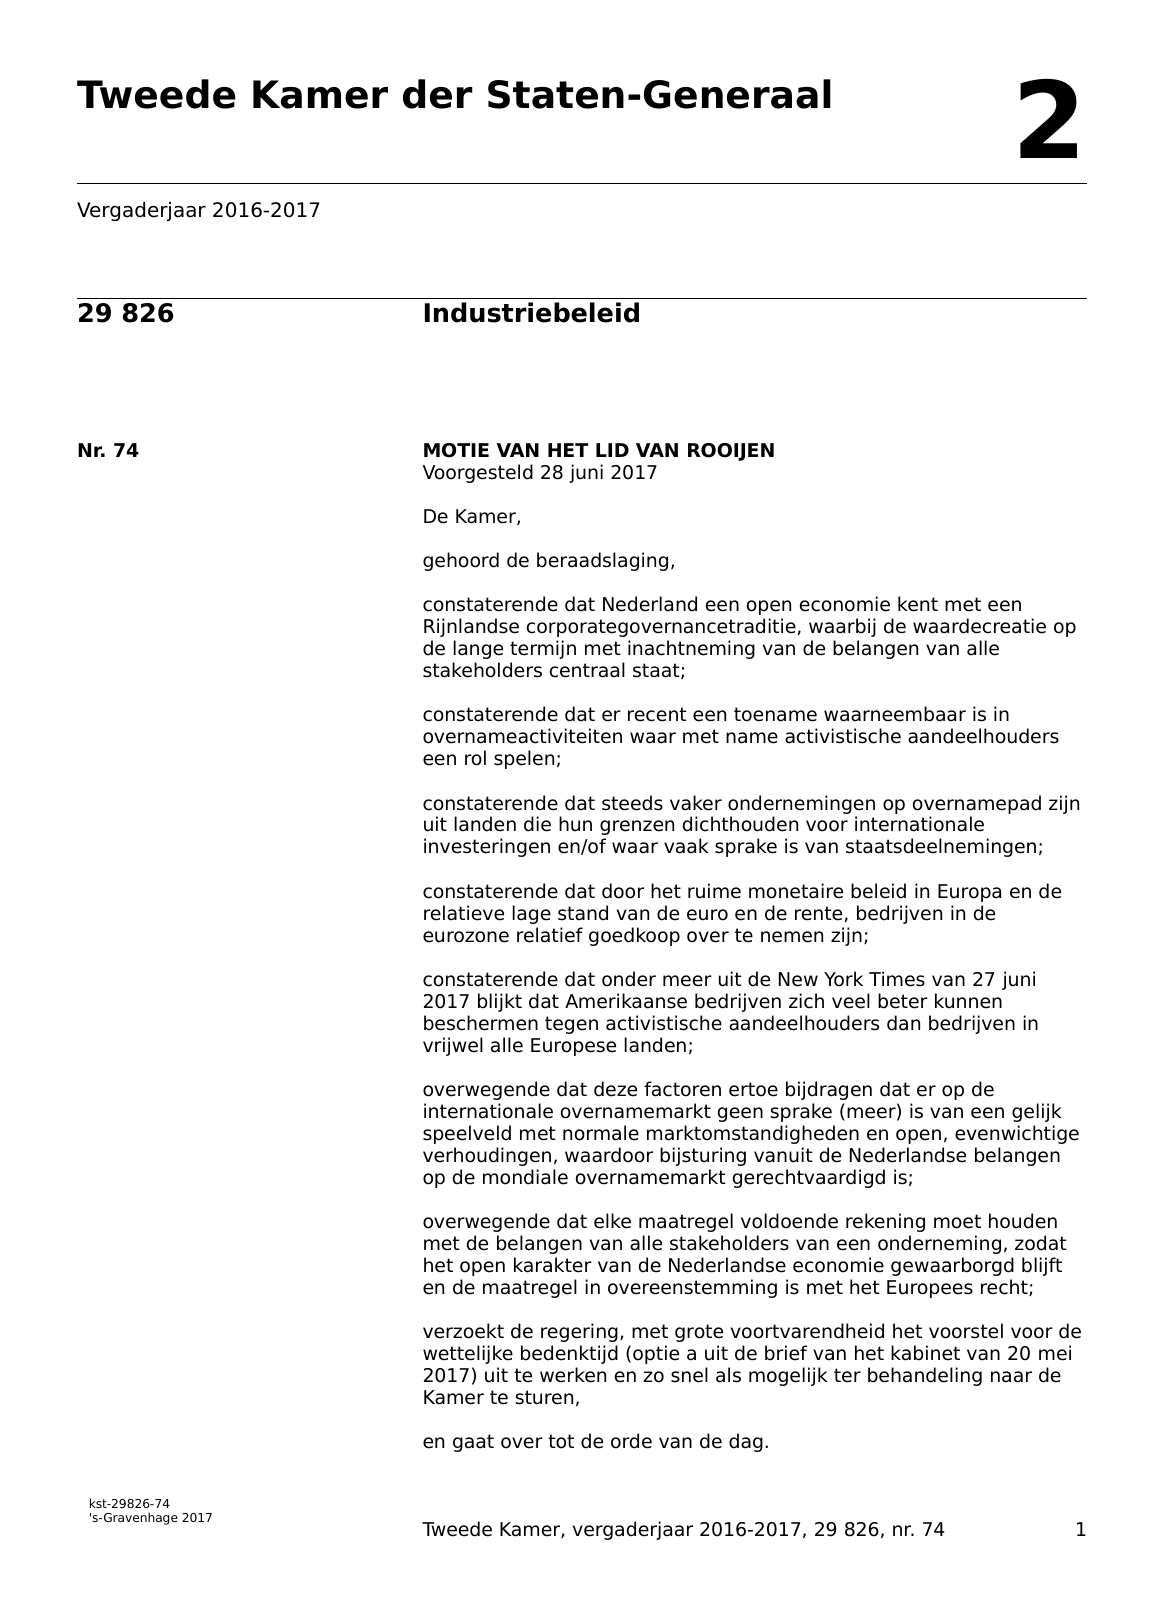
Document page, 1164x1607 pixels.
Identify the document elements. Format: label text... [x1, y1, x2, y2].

subtitle Nr. 74 MOTIE VAN HET LID VAN ROOIJEN [77, 440, 1087, 462]
text verzoekt de regering, met grote voortvarendheid het voorstel voor de wettelijke bedenktijd (optie a uit de brief van het kabinet van 20 mei 2017) uit te werken en zo snel als mogelijk ter behandeling naar de Kamer te sturen, [422, 1321, 1087, 1409]
subtitle 29 826 Industriebeleid [77, 299, 1087, 329]
text 's-Gravenhage 2017 [88, 1511, 323, 1525]
text constaterende dat Nederland een open economie kent met een Rijnlandse corporategovernancetraditie, waarbij de waardecreatie op de lange termijn met inachtneming van de belangen van alle stakeholders centraal staat; [422, 594, 1087, 682]
text kst-29826-74 [88, 1497, 323, 1511]
text De Kamer, [422, 506, 1087, 528]
text en gaat over tot de orde van de dag. [422, 1431, 1087, 1453]
text constaterende dat door het ruime monetaire beleid in Europa en de relatieve lage stand van de euro en de rente, bedrijven in de eurozone relatief goedkoop over te nemen zijn; [422, 881, 1087, 946]
text gehoord de beraadslaging, [422, 550, 1087, 572]
text constaterende dat steeds vaker ondernemingen op overnamepad zijn uit landen die hun grenzen dichthouden voor internationale investeringen en/of waar vaak sprake is van staatsdeelnemingen; [422, 792, 1087, 858]
text constaterende dat er recent een toename waarneembaar is in overnameactiviteiten waar met name activistische aandeelhouders een rol spelen; [422, 704, 1087, 770]
table_header 2 [886, 59, 1087, 183]
text overwegende dat elke maatregel voldoende rekening moet houden met de belangen van alle stakeholders van een onderneming, zodat het open karakter van de Nederlandse economie gewaarborgd blijft en de maatregel in overeenstemming is met het Europees recht; [422, 1211, 1087, 1299]
table_header Tweede Kamer der Staten-Generaal [77, 59, 886, 183]
text overwegende dat deze factoren ertoe bijdragen dat er op de internationale overnamemarkt geen sprake (meer) is van een gelijk speelveld met normale marktomstandigheden en open, evenwichtige verhoudingen, waardoor bijsturing vanuit de Nederlandse belangen op de mondiale overnamemarkt gerechtvaardigd is; [422, 1079, 1087, 1189]
table_cell Vergaderjaar 2016-2017 [77, 184, 1087, 298]
text constaterende dat onder meer uit de New York Times van 27 juni 2017 blijkt dat Amerikaanse bedrijven zich veel beter kunnen beschermen tegen activistische aandeelhouders dan bedrijven in vrijwel alle Europese landen; [422, 969, 1087, 1057]
text Voorgesteld 28 juni 2017 [422, 462, 1087, 484]
